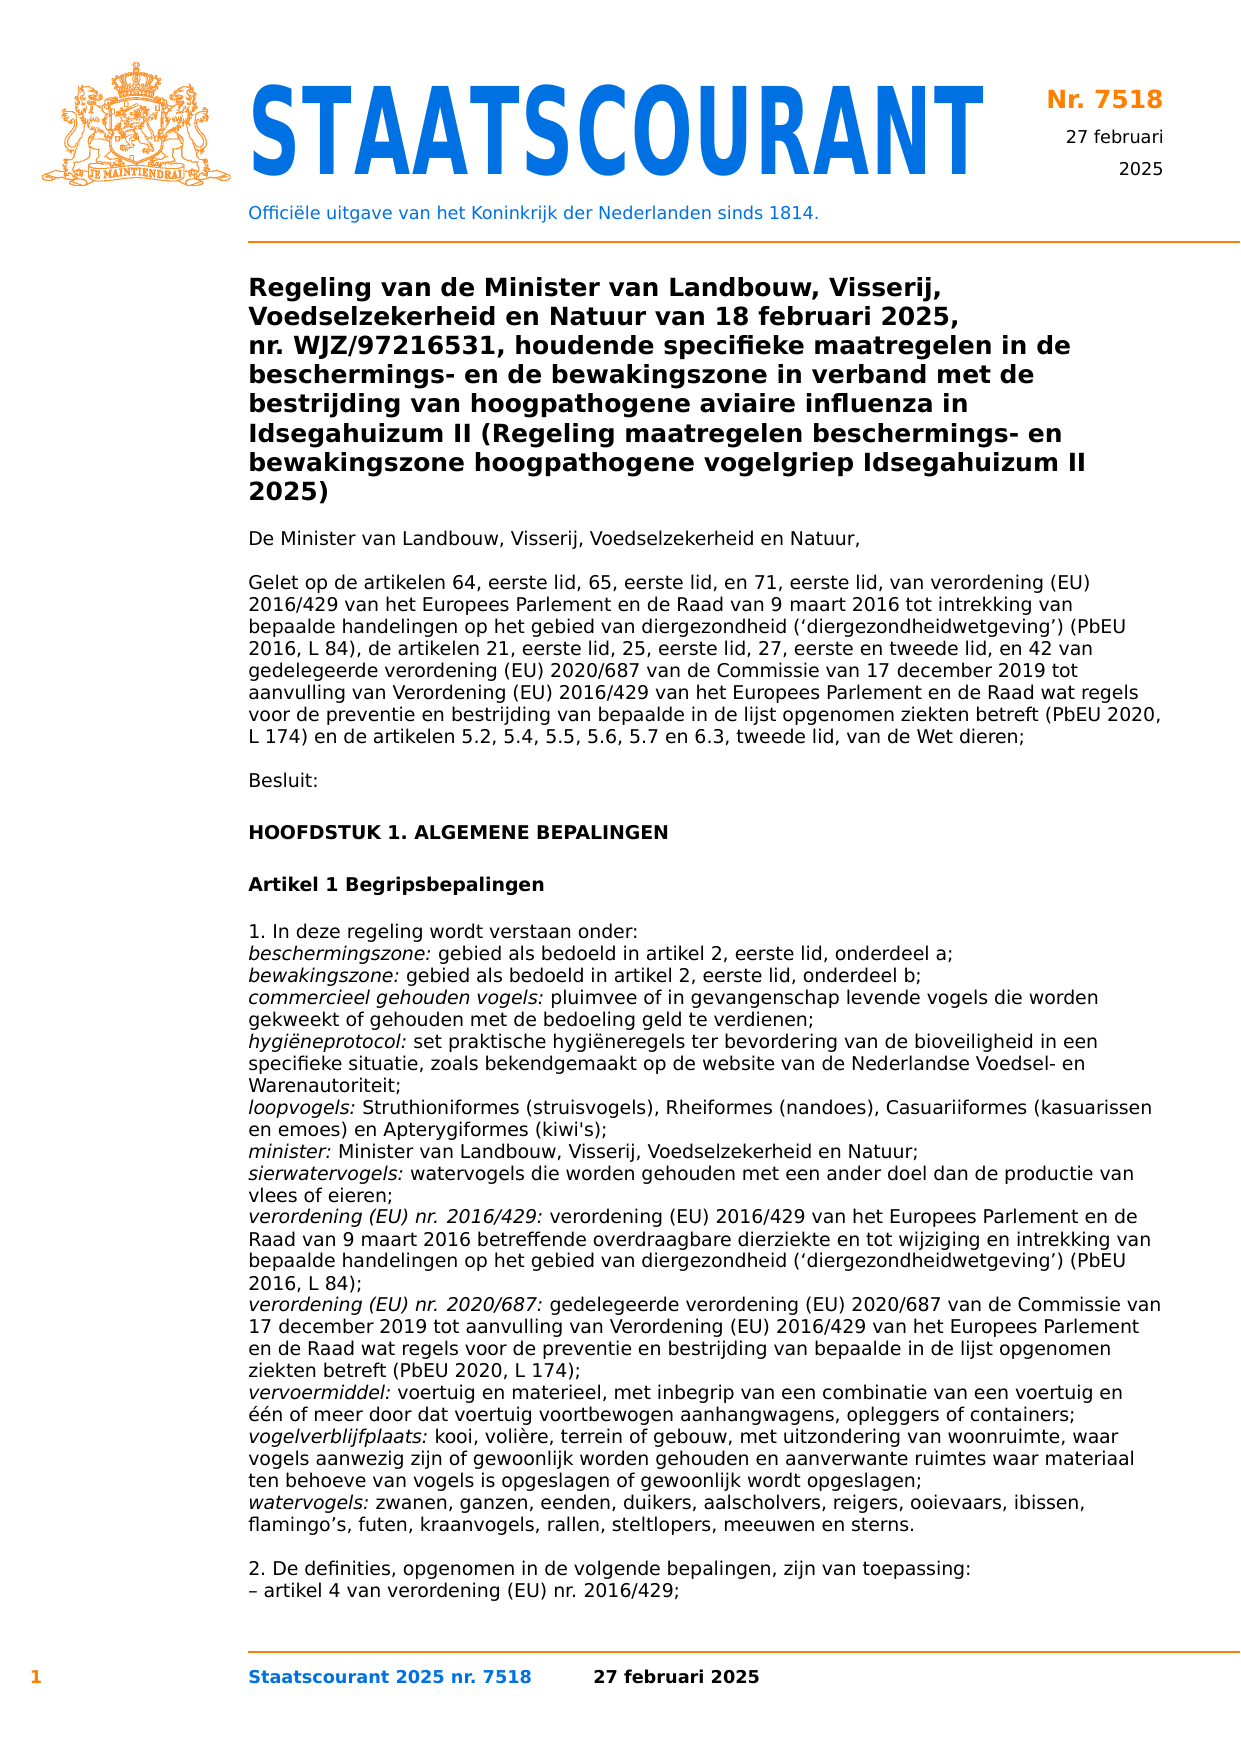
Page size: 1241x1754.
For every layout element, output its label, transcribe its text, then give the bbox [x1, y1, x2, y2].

subtitle HOOFDSTUK 1. ALGEMENE BEPALINGEN [248, 822, 1163, 844]
text verordening (EU) nr. 2020/687: gedelegeerde verordening (EU) 2020/687 van de Commissie van 17 december 2019 tot aanvulling van Verordening (EU) 2016/429 van het Europees Parlement en de Raad wat regels voor de preventie en bestrijding van bepaalde in de lijst opgenomen ziekten betreft (PbEU 2020, L 174); [248, 1294, 1163, 1382]
text minister: Minister van Landbouw, Visserij, Voedselzekerheid en Natuur; [248, 1141, 1163, 1162]
text 1. In deze regeling wordt verstaan onder: [248, 921, 1163, 943]
text sierwatervogels: watervogels die worden gehouden met een ander doel dan de productie van vlees of eieren; [248, 1162, 1163, 1206]
table_header Nr. 7518 [998, 62, 1240, 121]
subtitle Regeling van de Minister van Landbouw, Visserij, Voedselzekerheid en Natuur van 18 februari 2025, nr. WJZ/97216531, houdende specifieke maatregelen in de beschermings- en de bewakingszone in verband met de bestrijding van hoogpathogene aviaire influenza in Idsegahuizum II (Regeling maatregelen beschermings- en bewakingszone hoogpathogene vogelgriep Idsegahuizum II 2025) [248, 273, 1163, 506]
table_header STAATSCOURANT [248, 62, 998, 203]
text Besluit: [248, 770, 1163, 792]
text vervoermiddel: voertuig en materieel, met inbegrip van een combinatie van een voertuig en één of meer door dat voertuig voortbewogen aanhangwagens, opleggers of containers; [248, 1382, 1163, 1426]
text verordening (EU) nr. 2016/429: verordening (EU) 2016/429 van het Europees Parlement en de Raad van 9 maart 2016 betreffende overdraagbare dierziekte en tot wijziging en intrekking van bepaalde handelingen op het gebied van diergezondheid (‘diergezondheidwetgeving’) (PbEU 2016, L 84); [248, 1206, 1163, 1294]
text loopvogels: Struthioniformes (struisvogels), Rheiformes (nandoes), Casuariiformes (kasuarissen en emoes) en Apterygiformes (kiwi's); [248, 1097, 1163, 1141]
table_header [25, 62, 248, 241]
text – artikel 4 van verordening (EU) nr. 2016/429; [248, 1580, 1163, 1602]
text Gelet op de artikelen 64, eerste lid, 65, eerste lid, en 71, eerste lid, van verordening (EU) 2016/429 van het Europees Parlement en de Raad van 9 maart 2016 tot intrekking van bepaalde handelingen op het gebied van diergezondheid (‘diergezondheidwetgeving’) (PbEU 2016, L 84), de artikelen 21, eerste lid, 25, eerste lid, 27, eerste en tweede lid, en 42 van gedelegeerde verordening (EU) 2020/687 van de Commissie van 17 december 2019 tot aanvulling van Verordening (EU) 2016/429 van het Europees Parlement en de Raad wat regels voor de preventie en bestrijding van bepaalde in de lijst opgenomen ziekten betreft (PbEU 2020, L 174) en de artikelen 5.2, 5.4, 5.5, 5.6, 5.7 en 6.3, tweede lid, van de Wet dieren; [248, 572, 1163, 748]
picture [41, 62, 231, 186]
table_cell Officiële uitgave van het Koninkrijk der Nederlanden sinds 1814. [248, 203, 1240, 241]
text 2. De definities, opgenomen in de volgende bepalingen, zijn van toepassing: [248, 1558, 1163, 1580]
table_cell 2025 [998, 153, 1240, 203]
text vogelverblijfplaats: kooi, volière, terrein of gebouw, met uitzondering van woonruimte, waar vogels aanwezig zijn of gewoonlijk worden gehouden en aanverwante ruimtes waar materiaal ten behoeve van vogels is opgeslagen of gewoonlijk wordt opgeslagen; [248, 1426, 1163, 1492]
subtitle Artikel 1 Begripsbepalingen [248, 874, 1163, 896]
text commercieel gehouden vogels: pluimvee of in gevangenschap levende vogels die worden gekweekt of gehouden met de bedoeling geld te verdienen; [248, 987, 1163, 1031]
text watervogels: zwanen, ganzen, eenden, duikers, aalscholvers, reigers, ooievaars, ibissen, flamingo’s, futen, kraanvogels, rallen, steltlopers, meeuwen en sterns. [248, 1492, 1163, 1536]
text De Minister van Landbouw, Visserij, Voedselzekerheid en Natuur, [248, 528, 1163, 550]
text beschermingszone: gebied als bedoeld in artikel 2, eerste lid, onderdeel a; [248, 943, 1163, 965]
text hygiëneprotocol: set praktische hygiëneregels ter bevordering van de bioveiligheid in een specifieke situatie, zoals bekendgemaakt op de website van de Nederlandse Voedsel- en Warenautoriteit; [248, 1031, 1163, 1097]
table_cell 27 februari [998, 121, 1240, 153]
text bewakingszone: gebied als bedoeld in artikel 2, eerste lid, onderdeel b; [248, 965, 1163, 987]
